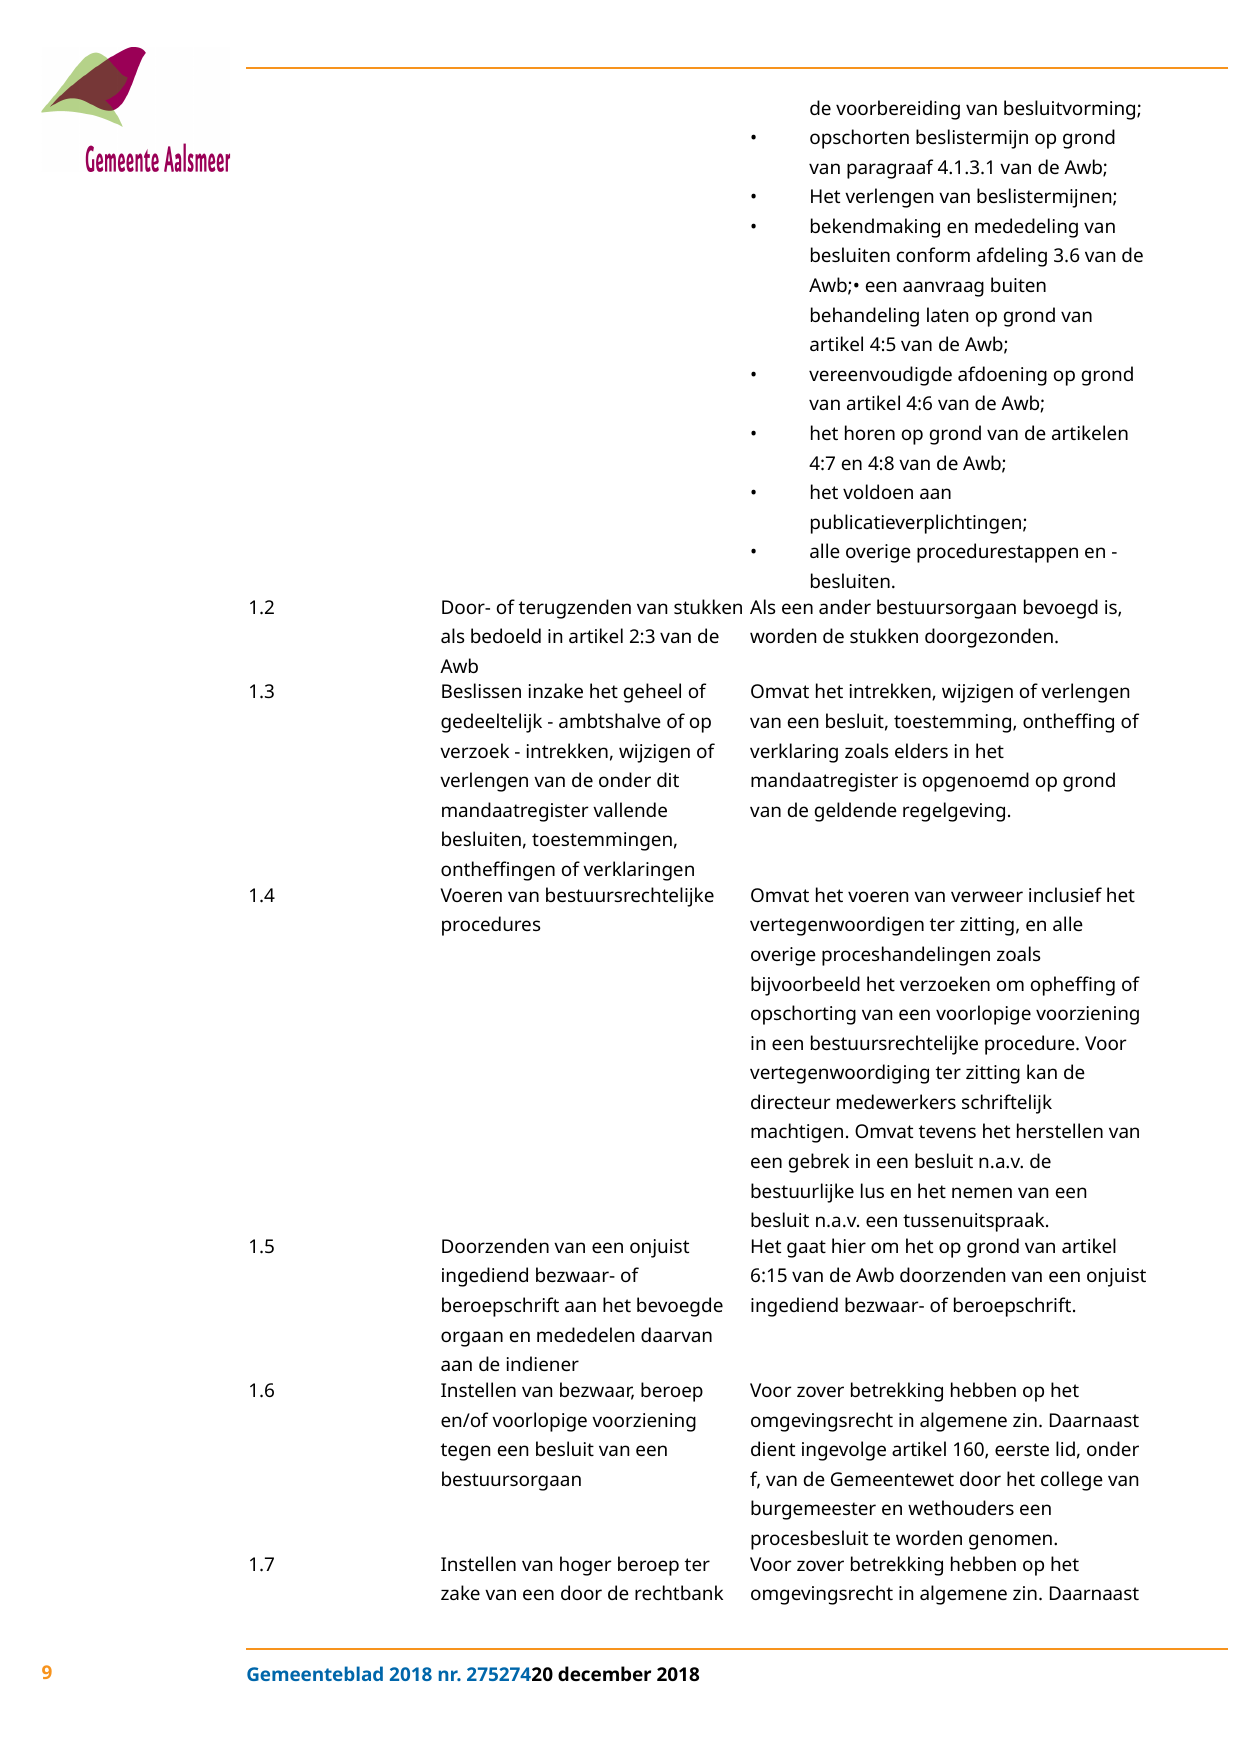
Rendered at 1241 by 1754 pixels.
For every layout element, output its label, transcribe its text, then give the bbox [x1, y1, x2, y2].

table_cell Doorzenden van een onjuist ingediend bezwaar- of beroepschrift aan het bevoegde orgaan en mededelen daarvan aan de indiener [440, 1233, 750, 1377]
table_cell Door- of terugzenden van stukken als bedoeld in artikel 2:3 van de Awb [440, 594, 750, 679]
table_cell Als een ander bestuursorgaan bevoegd is, worden de stukken doorgezonden. [750, 594, 1152, 679]
table_cell [248, 95, 440, 594]
table_cell Beslissen inzake het geheel of gedeeltelijk - ambtshalve of op verzoek - intrekken, wijzigen of verlengen van de onder dit mandaatregister vallende besluiten, toestemmingen, ontheffingen of verklaringen [440, 679, 750, 882]
table_cell Voor zover betrekking hebben op het omgevingsrecht in algemene zin. Daarnaast dient ingevolge artikel 160, eerste lid, onder f, van de Gemeentewet door het college van burgemeester en wethouders een procesbesluit te worden genomen. [750, 1377, 1152, 1551]
table_cell 1.2 [248, 594, 440, 679]
table_cell 1.5 [248, 1233, 440, 1377]
picture [41, 47, 231, 172]
table_cell Instellen van hoger beroep ter zake van een door de rechtbank [440, 1551, 750, 1606]
table_cell Omvat het intrekken, wijzigen of verlengen van een besluit, toestemming, ontheffing of verklaring zoals elders in het mandaatregister is opgenoemd op grond van de geldende regelgeving. [750, 679, 1152, 882]
table_cell de voorbereiding van besluitvorming; opschorten beslistermijn op grond van paragraaf 4.1.3.1 van de Awb; Het verlengen van beslistermijnen; bekendmaking en mededeling van besluiten conform afdeling 3.6 van de Awb;• een aanvraag buiten behandeling laten op grond van artikel 4:5 van de Awb; vereenvoudigde afdoening op grond van artikel 4:6 van de Awb; het horen op grond van de artikelen 4:7 en 4:8 van de Awb; het voldoen aan publicatieverplichtingen; alle overige procedurestappen en -besluiten. [750, 95, 1152, 594]
table_cell 1.6 [248, 1377, 440, 1551]
table_cell 1.3 [248, 679, 440, 882]
table_cell Het gaat hier om het op grond van artikel 6:15 van de Awb doorzenden van een onjuist ingediend bezwaar- of beroepschrift. [750, 1233, 1152, 1377]
table_cell Omvat het voeren van verweer inclusief het vertegenwoordigen ter zitting, en alle overige proceshandelingen zoals bijvoorbeeld het verzoeken om opheffing of opschorting van een voorlopige voorziening in een bestuursrechtelijke procedure. Voor vertegenwoordiging ter zitting kan de directeur medewerkers schriftelijk machtigen. Omvat tevens het herstellen van een gebrek in een besluit n.a.v. de bestuurlijke lus en het nemen van een besluit n.a.v. een tussenuitspraak. [750, 882, 1152, 1233]
table_cell Voeren van bestuursrechtelijke procedures [440, 882, 750, 1233]
table_cell [440, 95, 750, 594]
table_cell 1.4 [248, 882, 440, 1233]
table_cell 1.7 [248, 1551, 440, 1606]
table_cell Instellen van bezwaar, beroep en/of voorlopige voorziening tegen een besluit van een bestuursorgaan [440, 1377, 750, 1551]
table_cell Voor zover betrekking hebben op het omgevingsrecht in algemene zin. Daarnaast [750, 1551, 1152, 1606]
